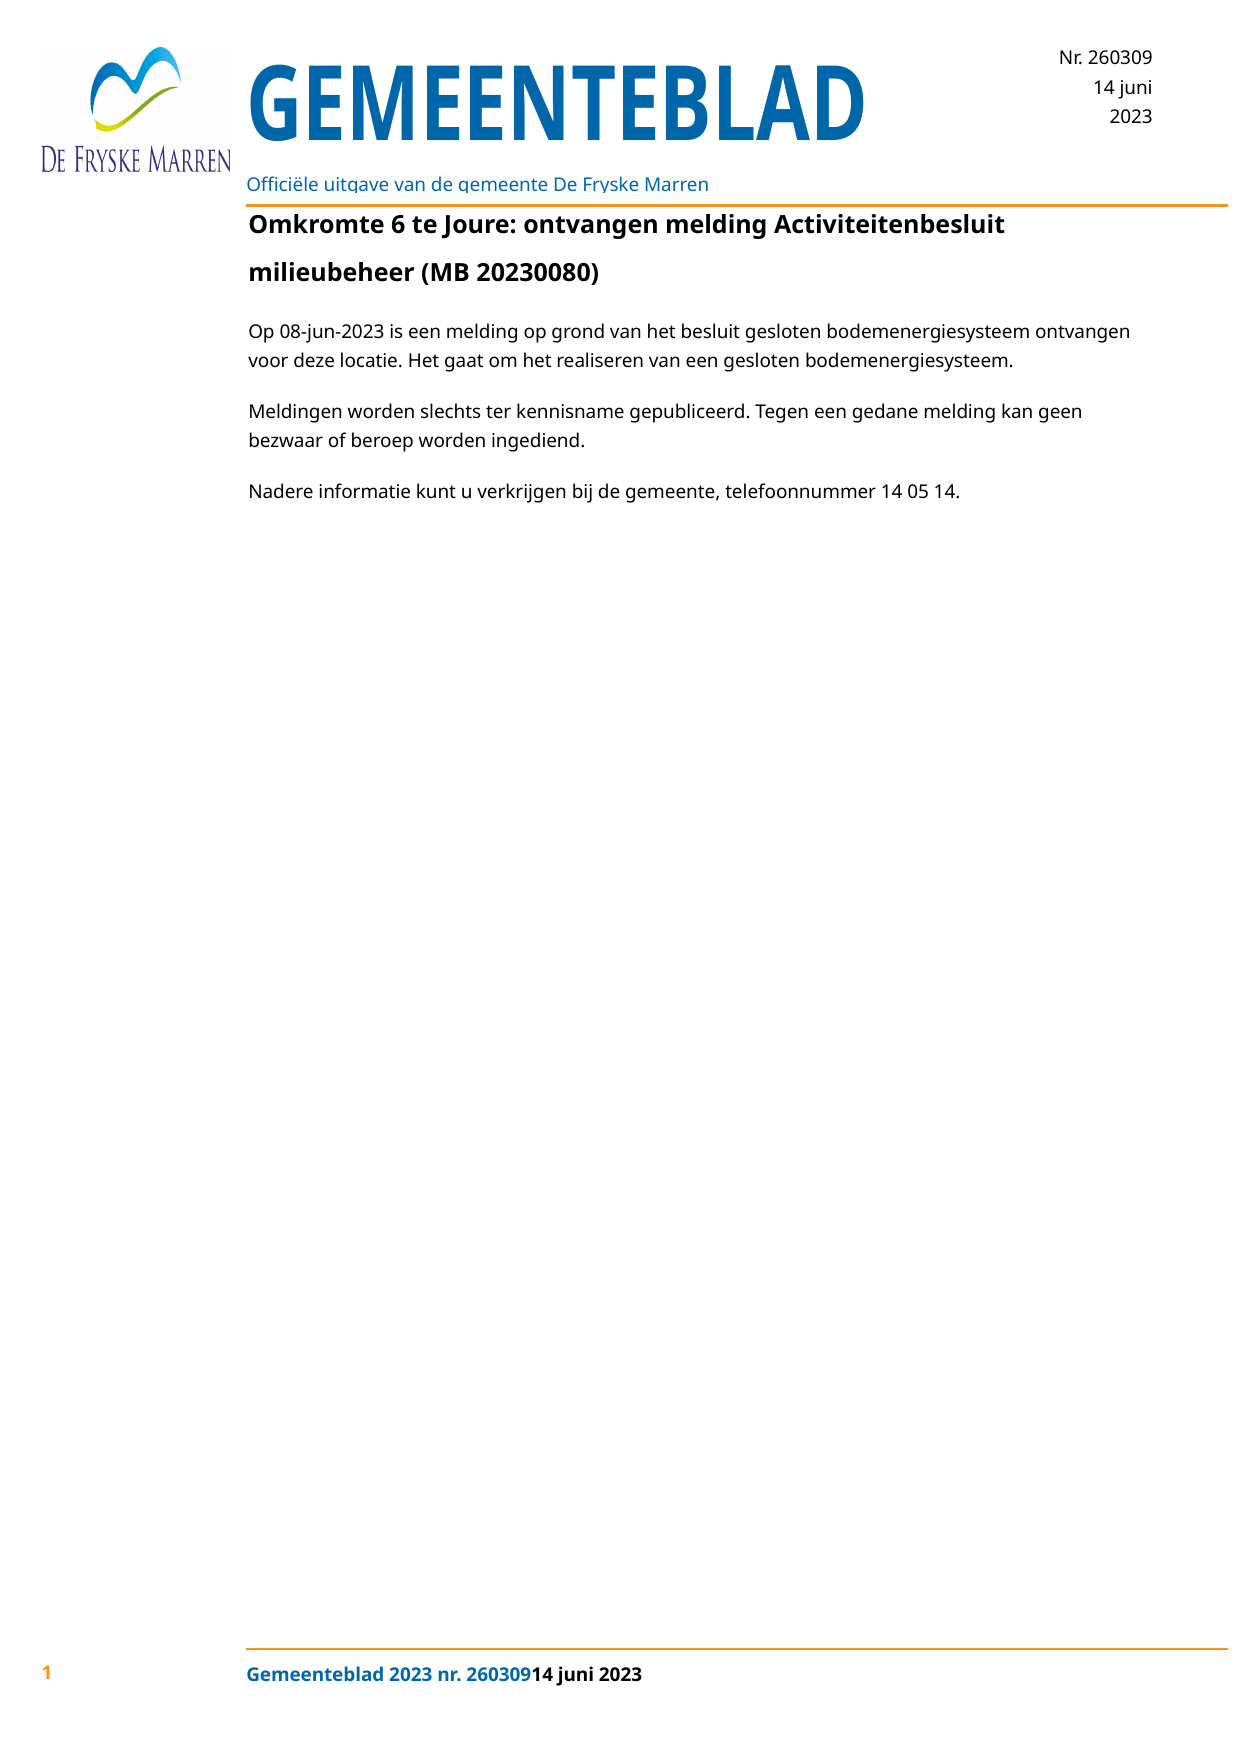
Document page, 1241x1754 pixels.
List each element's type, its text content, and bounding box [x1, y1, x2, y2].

picture [41, 47, 231, 172]
text Meldingen worden slechts ter kennisname gepubliceerd. Tegen een gedane melding kan geen bezwaar of beroep worden ingediend. [248, 398, 1152, 453]
text Op 08-jun-2023 is een melding op grond van het besluit gesloten bodemenergiesysteem ontvangen voor deze locatie. Het gaat om het realiseren van een gesloten bodemenergiesysteem. [248, 318, 1152, 373]
text Omkromte 6 te Joure: ontvangen melding Activiteitenbesluit milieubeheer (MB 20230080) [248, 207, 1152, 288]
text Nadere informatie kunt u verkrijgen bij de gemeente, telefoonnummer 14 05 14. [248, 478, 1152, 504]
